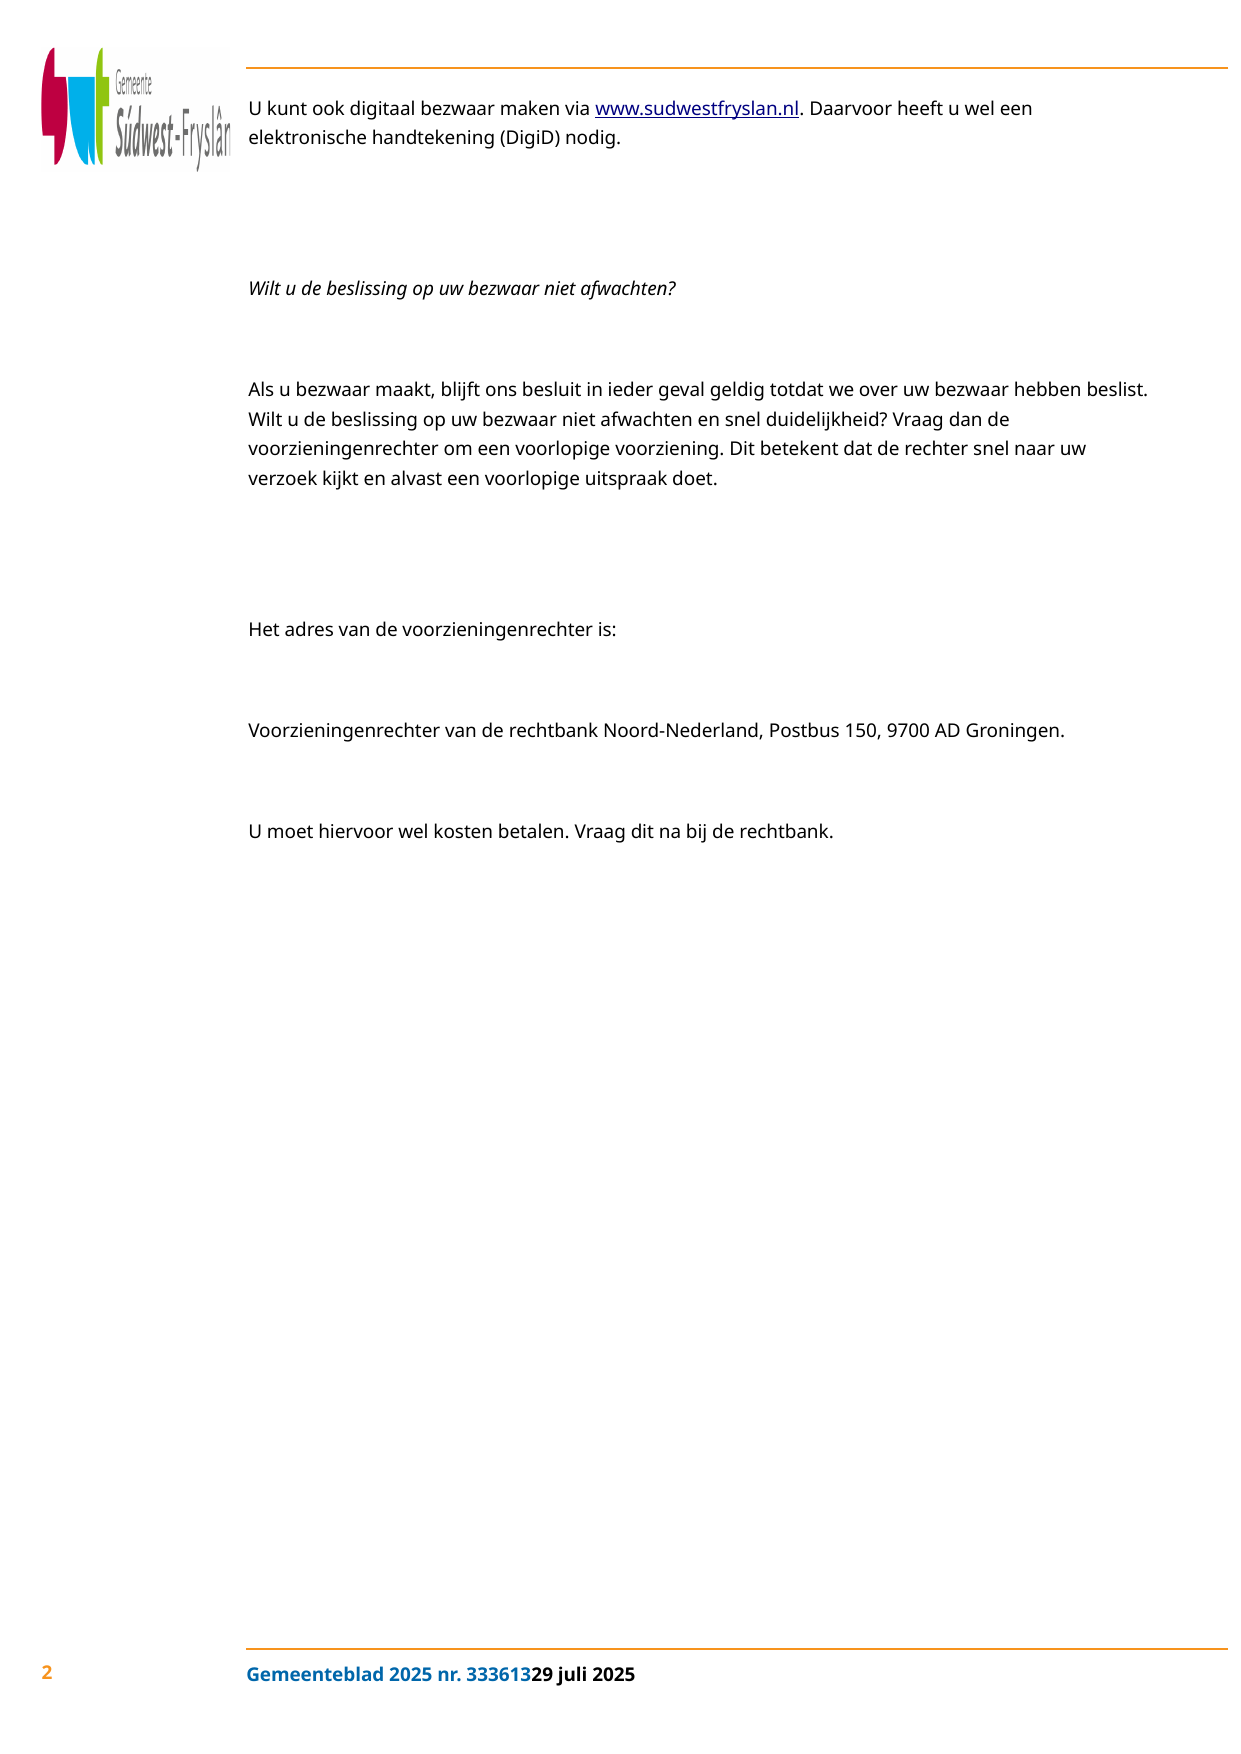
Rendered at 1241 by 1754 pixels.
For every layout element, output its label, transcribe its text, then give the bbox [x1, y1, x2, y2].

text Voorzieningenrechter van de rechtbank Noord-Nederland, Postbus 150, 9700 AD Groningen. [248, 717, 1152, 743]
text Als u bezwaar maakt, blijft ons besluit in ieder geval geldig totdat we over uw bezwaar hebben beslist. Wilt u de beslissing op uw bezwaar niet afwachten en snel duidelijkheid? Vraag dan de voorzieningenrechter om een voorlopige voorziening. Dit betekent dat de rechter snel naar uw verzoek kijkt en alvast een voorlopige uitspraak doet. [248, 376, 1152, 491]
text U moet hiervoor wel kosten betalen. Vraag dit na bij de rechtbank. [248, 818, 1152, 844]
text U kunt ook digitaal bezwaar maken via www.sudwestfryslan.nl. Daarvoor heeft u wel een elektronische handtekening (DigiD) nodig. [248, 95, 1152, 150]
text Wilt u de beslissing op uw bezwaar niet afwachten? [248, 276, 1152, 301]
text Het adres van de voorzieningenrechter is: [248, 616, 1152, 642]
picture [41, 47, 231, 172]
